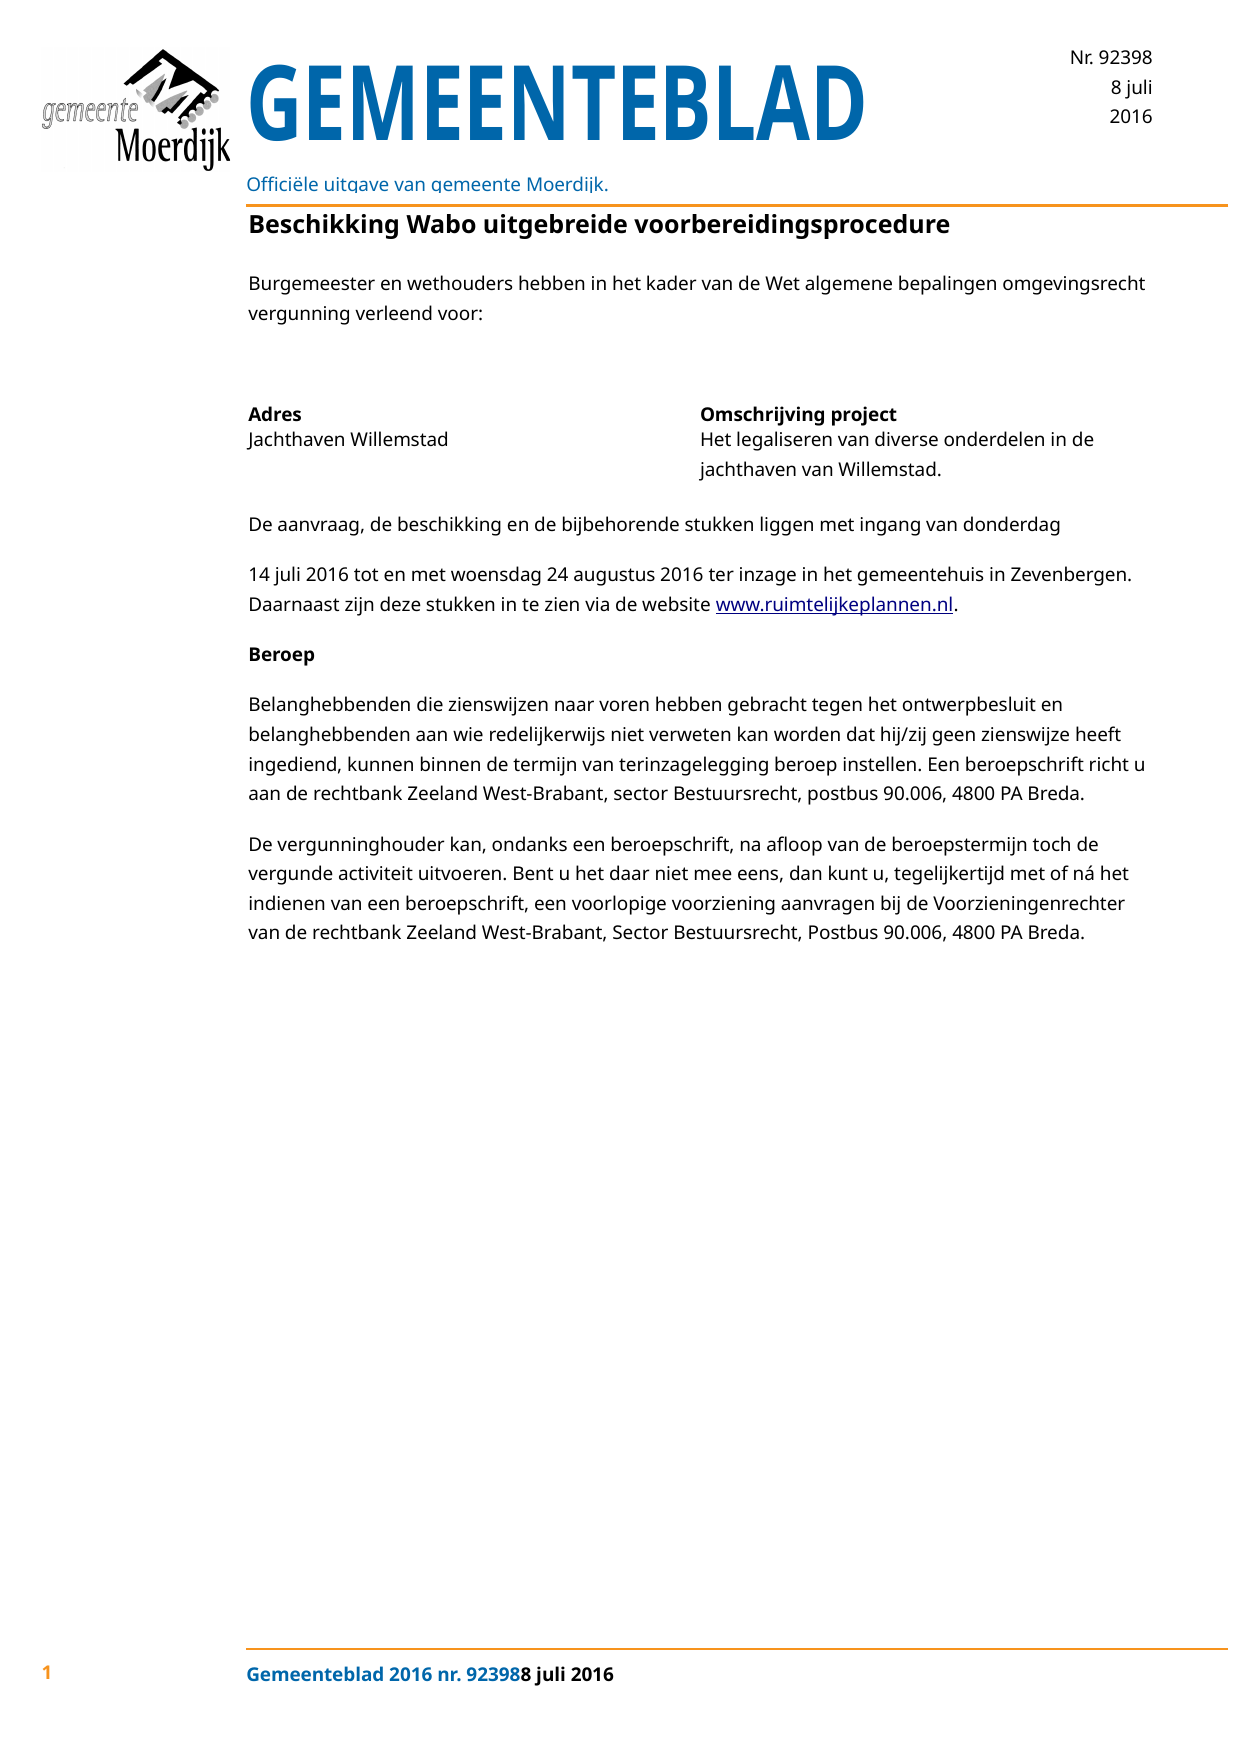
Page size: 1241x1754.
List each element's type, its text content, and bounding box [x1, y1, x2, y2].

table_header Adres [248, 401, 700, 427]
text 14 juli 2016 tot en met woensdag 24 augustus 2016 ter inzage in het gemeentehuis in Zevenbergen. Daarnaast zijn deze stukken in te zien via de website www.ruimtelijkeplannen.nl. [248, 561, 1152, 617]
table_cell Het legaliseren van diverse onderdelen in de jachthaven van Willemstad. [700, 427, 1152, 482]
text Beschikking Wabo uitgebreide voorbereidingsprocedure [248, 207, 1152, 241]
text Belanghebbenden die zienswijzen naar voren hebben gebracht tegen het ontwerpbesluit en belanghebbenden aan wie redelijkerwijs niet verweten kan worden dat hij/zij geen zienswijze heeft ingediend, kunnen binnen de termijn van terinzagelegging beroep instellen. Een beroepschrift richt u aan de rechtbank Zeeland West-Brabant, sector Bestuursrecht, postbus 90.006, 4800 PA Breda. [248, 692, 1152, 806]
text Burgemeester en wethouders hebben in het kader van de Wet algemene bepalingen omgevingsrecht vergunning verleend voor: [248, 270, 1152, 326]
text De vergunninghouder kan, ondanks een beroepschrift, na afloop van de beroepstermijn toch de vergunde activiteit uitvoeren. Bent u het daar niet mee eens, dan kunt u, tegelijkertijd met of ná het indienen van een beroepschrift, een voorlopige voorziening aanvragen bij de Voorzieningenrechter van de rechtbank Zeeland West-Brabant, Sector Bestuursrecht, Postbus 90.006, 4800 PA Breda. [248, 831, 1152, 945]
table_header Omschrijving project [700, 401, 1152, 427]
text Beroep [248, 641, 1152, 667]
picture [41, 47, 231, 172]
table_cell [248, 482, 700, 508]
table_cell [700, 482, 1152, 508]
text De aanvraag, de beschikking en de bijbehorende stukken liggen met ingang van donderdag [248, 511, 1152, 537]
table_cell Jachthaven Willemstad [248, 427, 700, 482]
